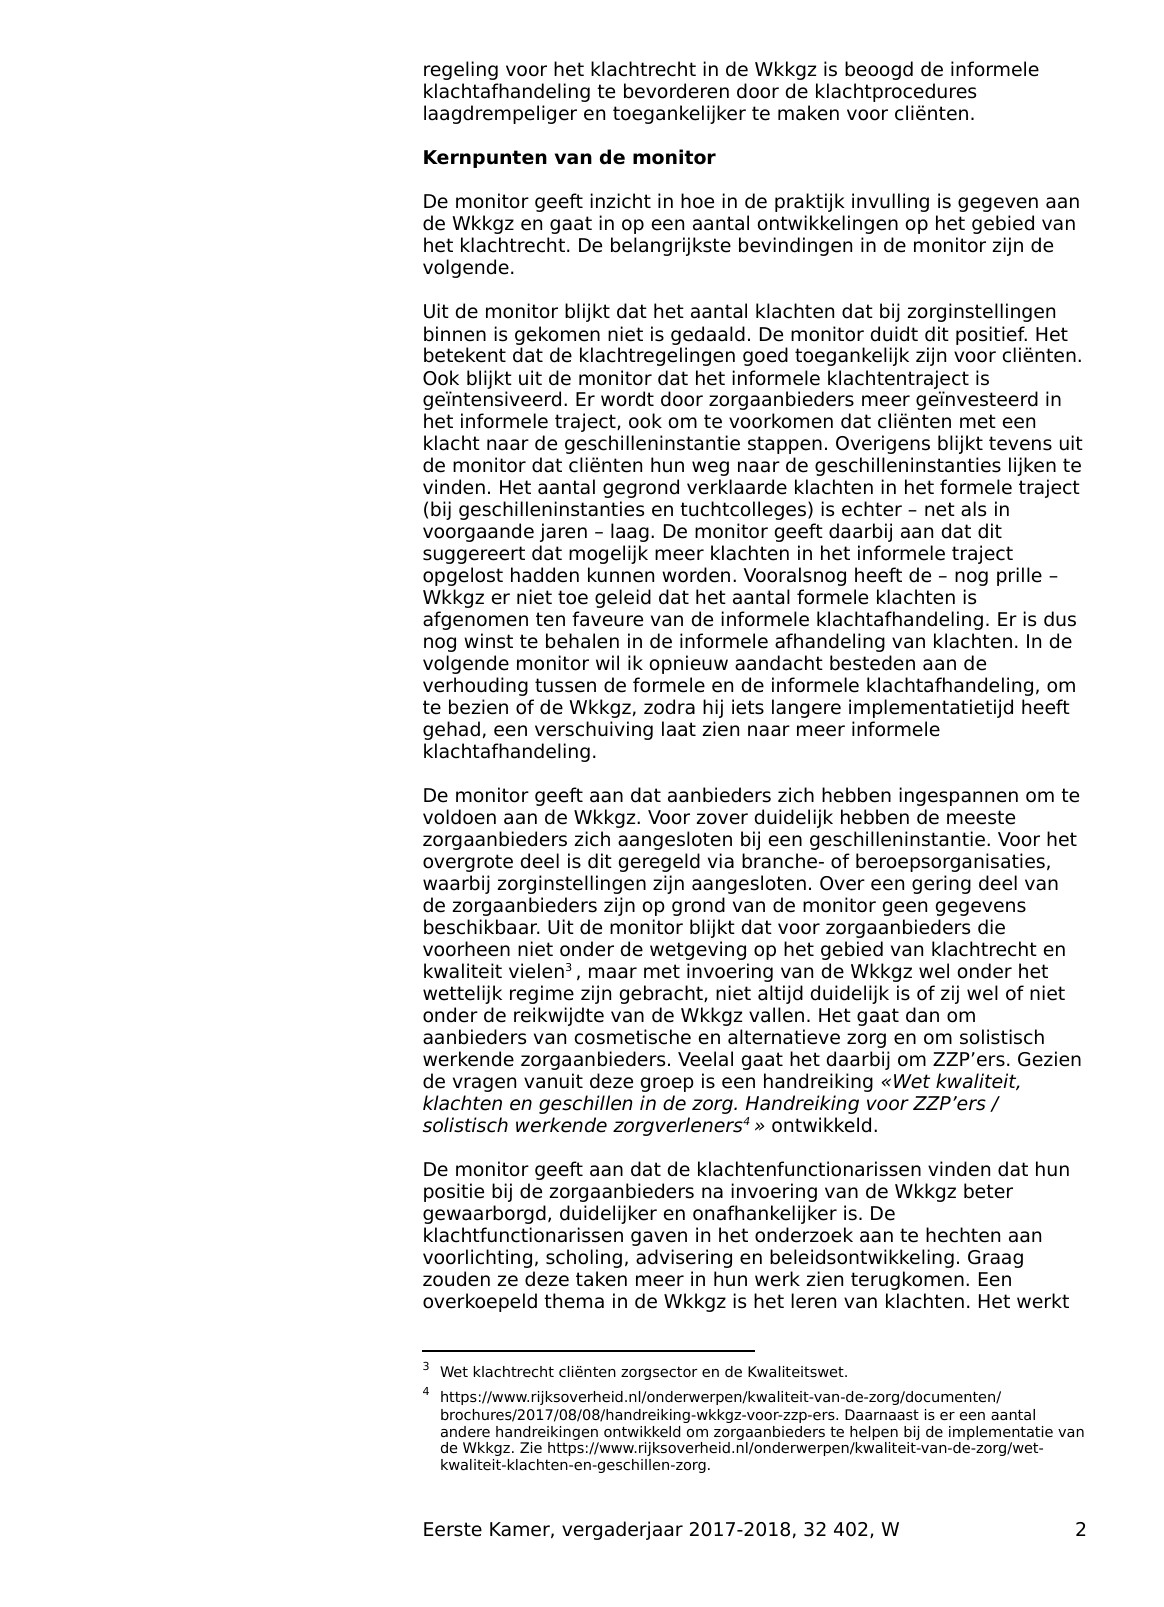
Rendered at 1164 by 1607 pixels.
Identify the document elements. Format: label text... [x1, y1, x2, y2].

subtitle Kernpunten van de monitor [422, 147, 1087, 169]
text De monitor geeft aan dat de klachtenfunctionarissen vinden dat hun positie bij de zorgaanbieders na invoering van de Wkkgz beter gewaarborgd, duidelijker en onafhankelijker is. De klachtfunctionarissen gaven in het onderzoek aan te hechten aan voorlichting, scholing, advisering en beleidsontwikkeling. Graag zouden ze deze taken meer in hun werk zien terugkomen. Een overkoepeld thema in de Wkkgz is het leren van klachten. Het werkt [422, 1159, 1087, 1313]
text https://www.rijksoverheid.nl/onderwerpen/kwaliteit-van-de-zorg/documenten/brochures/2017/08/08/handreiking-wkkgz-voor-zzp-ers. Daarnaast is er een aantal andere handreikingen ontwikkeld om zorgaanbieders te helpen bij de implementatie van de Wkkgz. Zie https://www.rijksoverheid.nl/onderwerpen/kwaliteit-van-de-zorg/wet-kwaliteit-klachten-en-geschillen-zorg. [422, 1385, 1087, 1474]
text De monitor geeft inzicht in hoe in de praktijk invulling is gegeven aan de Wkkgz en gaat in op een aantal ontwikkelingen op het gebied van het klachtrecht. De belangrijkste bevindingen in de monitor zijn de volgende. [422, 191, 1087, 279]
text Uit de monitor blijkt dat het aantal klachten dat bij zorginstellingen binnen is gekomen niet is gedaald. De monitor duidt dit positief. Het betekent dat de klachtregelingen goed toegankelijk zijn voor cliënten. Ook blijkt uit de monitor dat het informele klachtentraject is geïntensiveerd. Er wordt door zorgaanbieders meer geïnvesteerd in het informele traject, ook om te voorkomen dat cliënten met een klacht naar de geschilleninstantie stappen. Overigens blijkt tevens uit de monitor dat cliënten hun weg naar de geschilleninstanties lijken te vinden. Het aantal gegrond verklaarde klachten in het formele traject (bij geschilleninstanties en tuchtcolleges) is echter – net als in voorgaande jaren – laag. De monitor geeft daarbij aan dat dit suggereert dat mogelijk meer klachten in het informele traject opgelost hadden kunnen worden. Vooralsnog heeft de – nog prille – Wkkgz er niet toe geleid dat het aantal formele klachten is afgenomen ten faveure van de informele klachtafhandeling. Er is dus nog winst te behalen in de informele afhandeling van klachten. In de volgende monitor wil ik opnieuw aandacht besteden aan de verhouding tussen de formele en de informele klachtafhandeling, om te bezien of de Wkkgz, zodra hij iets langere implementatietijd heeft gehad, een verschuiving laat zien naar meer informele klachtafhandeling. [422, 301, 1087, 763]
text regeling voor het klachtrecht in de Wkkgz is beoogd de informele klachtafhandeling te bevorderen door de klachtprocedures laagdrempeliger en toegankelijker te maken voor cliënten. [422, 59, 1087, 125]
text Wet klachtrecht cliënten zorgsector en de Kwaliteitswet. [422, 1360, 1087, 1382]
text De monitor geeft aan dat aanbieders zich hebben ingespannen om te voldoen aan de Wkkgz. Voor zover duidelijk hebben de meeste zorgaanbieders zich aangesloten bij een geschilleninstantie. Voor het overgrote deel is dit geregeld via branche- of beroepsorganisaties, waarbij zorginstellingen zijn aangesloten. Over een gering deel van de zorgaanbieders zijn op grond van de monitor geen gegevens beschikbaar. Uit de monitor blijkt dat voor zorgaanbieders die voorheen niet onder de wetgeving op het gebied van klachtrecht en kwaliteit vielen, maar met invoering van de Wkkgz wel onder het wettelijk regime zijn gebracht, niet altijd duidelijk is of zij wel of niet onder de reikwijdte van de Wkkgz vallen. Het gaat dan om aanbieders van cosmetische en alternatieve zorg en om solistisch werkende zorgaanbieders. Veelal gaat het daarbij om ZZP’ers. Gezien de vragen vanuit deze groep is een handreiking «Wet kwaliteit, klachten en geschillen in de zorg. Handreiking voor ZZP’ers / solistisch werkende zorgverleners» ontwikkeld. [422, 785, 1087, 1137]
